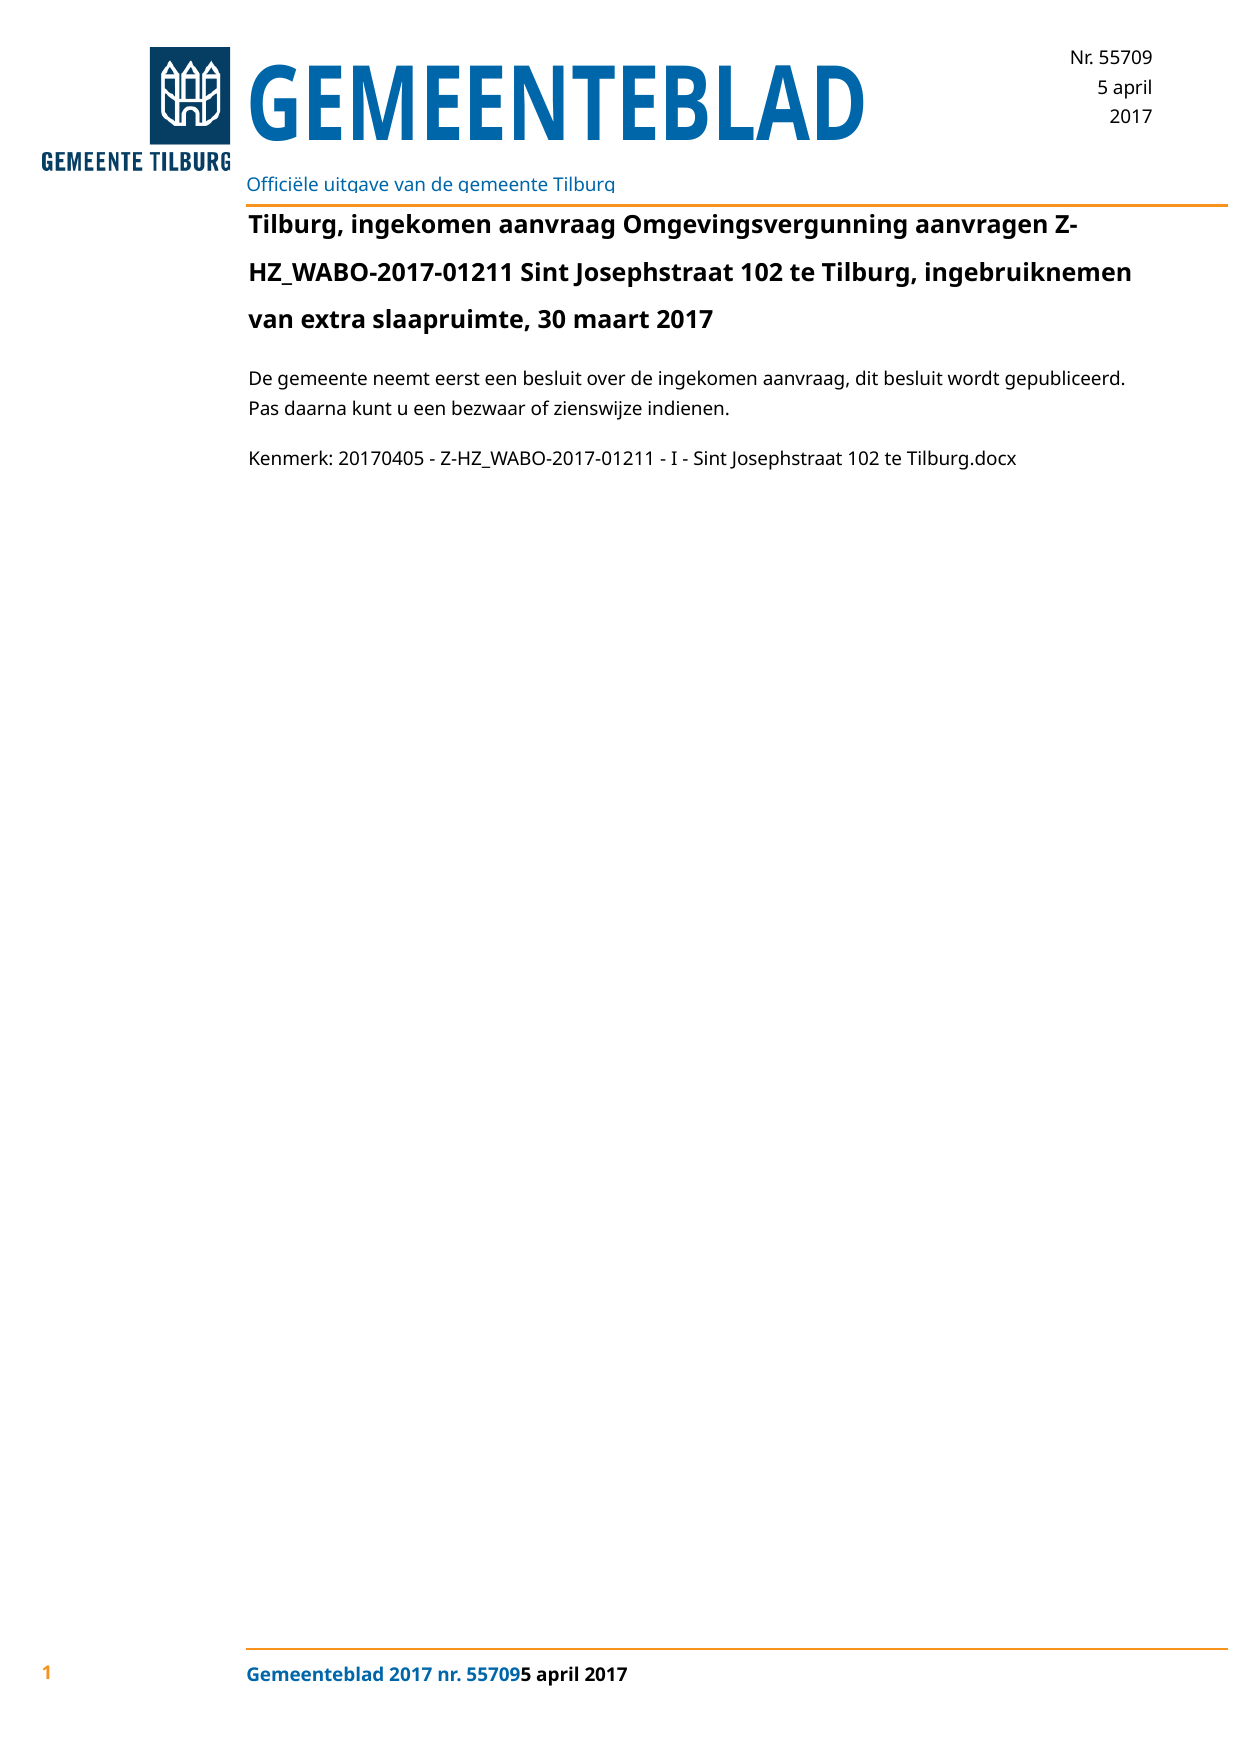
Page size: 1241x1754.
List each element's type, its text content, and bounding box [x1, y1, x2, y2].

text Tilburg, ingekomen aanvraag Omgevingsvergunning aanvragen Z-HZ_WABO-2017-01211 Sint Josephstraat 102 te Tilburg, ingebruiknemen van extra slaapruimte, 30 maart 2017 [248, 207, 1152, 336]
picture [41, 47, 231, 172]
text De gemeente neemt eerst een besluit over de ingekomen aanvraag, dit besluit wordt gepubliceerd. Pas daarna kunt u een bezwaar of zienswijze indienen. [248, 366, 1152, 421]
text Kenmerk: 20170405 - Z-HZ_WABO-2017-01211 - I - Sint Josephstraat 102 te Tilburg.docx [248, 446, 1152, 471]
